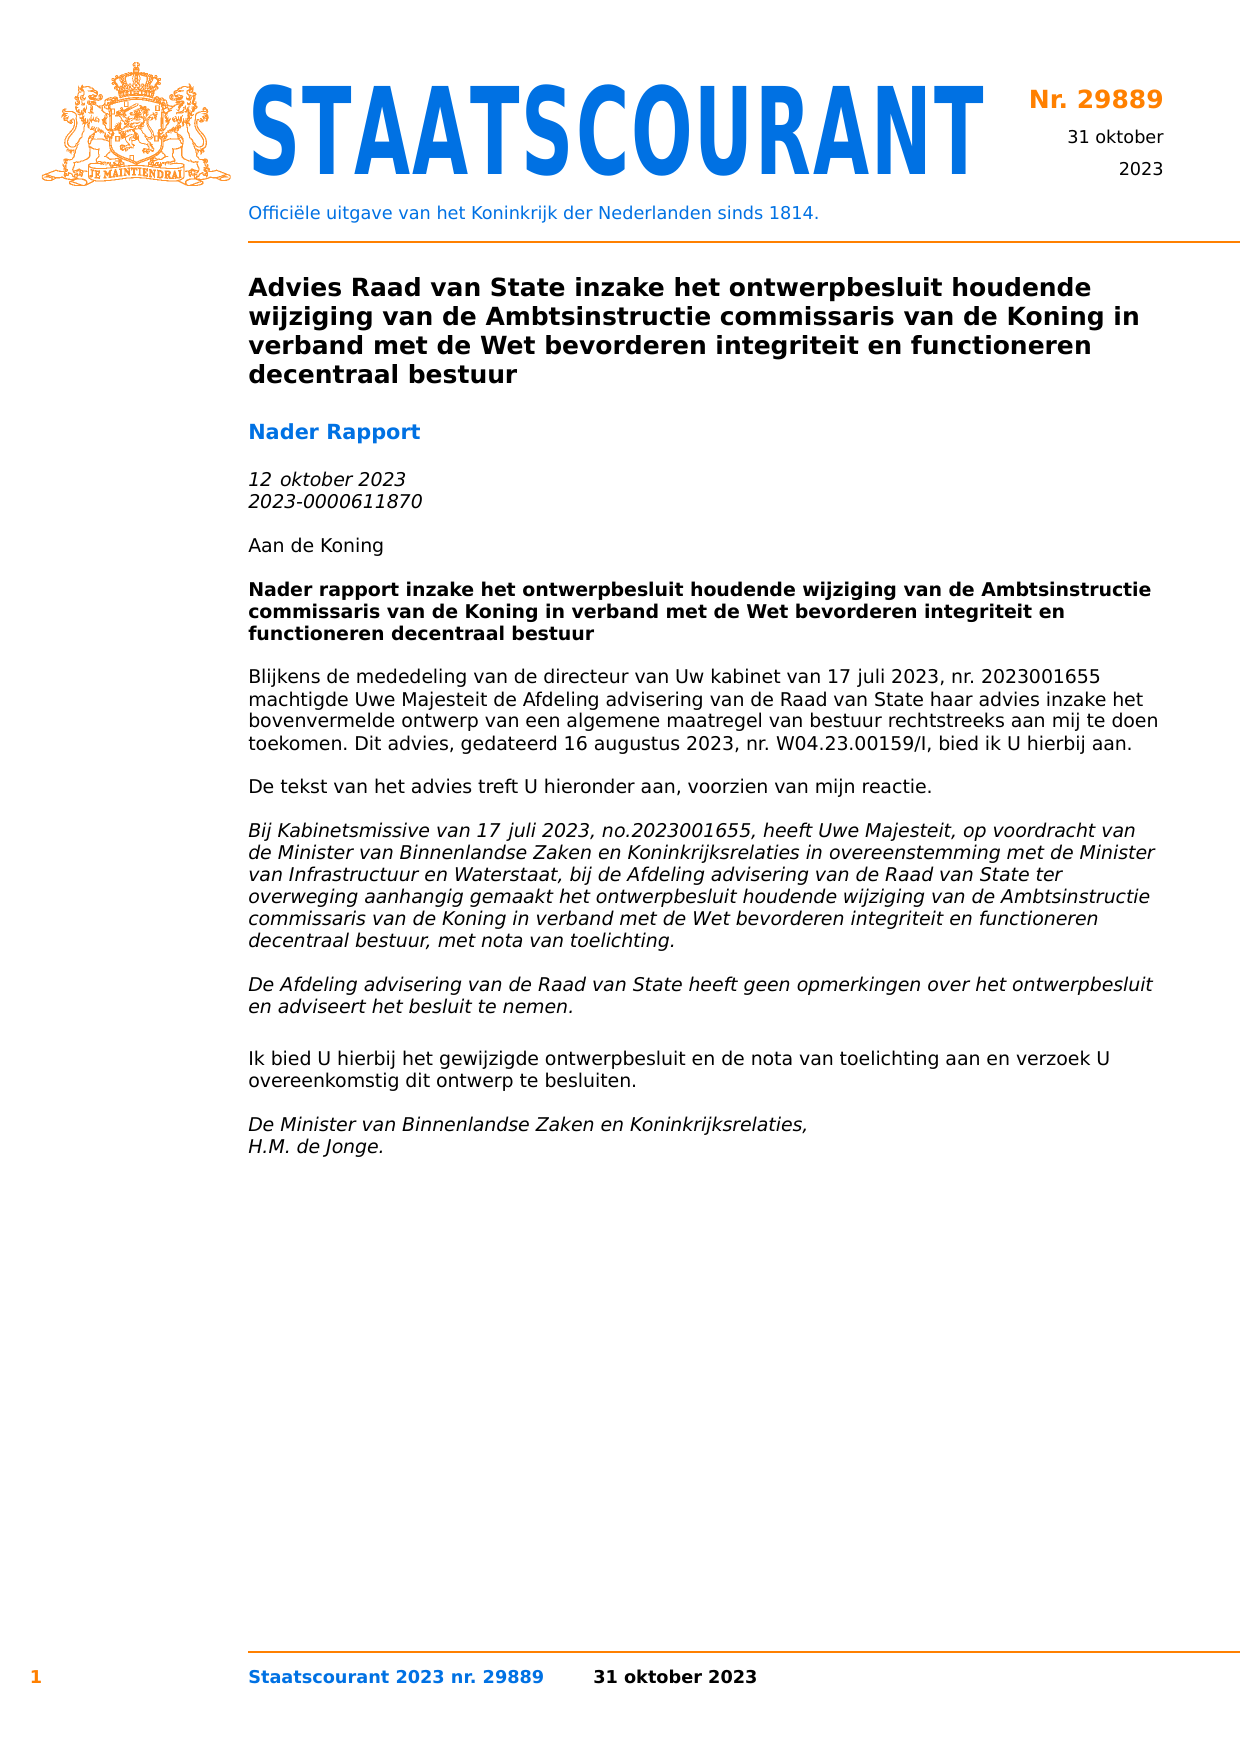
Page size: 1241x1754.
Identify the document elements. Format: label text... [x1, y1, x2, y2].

text Bij Kabinetsmissive van 17 juli 2023, no.2023001655, heeft Uwe Majesteit, op voordracht van de Minister van Binnenlandse Zaken en Koninkrijksrelaties in overeenstemming met de Minister van Infrastructuur en Waterstaat, bij de Afdeling advisering van de Raad van State ter overweging aanhangig gemaakt het ontwerpbesluit houdende wijziging van de Ambtsinstructie commissaris van de Koning in verband met de Wet bevorderen integriteit en functioneren decentraal bestuur, met nota van toelichting. [248, 820, 1163, 952]
text Blijkens de mededeling van de directeur van Uw kabinet van 17 juli 2023, nr. 2023001655 machtigde Uwe Majesteit de Afdeling advisering van de Raad van State haar advies inzake het bovenvermelde ontwerp van een algemene maatregel van bestuur rechtstreeks aan mij te doen toekomen. Dit advies, gedateerd 16 augustus 2023, nr. W04.23.00159/I, bied ik U hierbij aan. [248, 666, 1163, 754]
text De Minister van Binnenlandse Zaken en Koninkrijksrelaties, H.M. de Jonge. [248, 1114, 1163, 1158]
table_header Nr. 29889 [998, 62, 1240, 121]
table_header STAATSCOURANT [248, 62, 998, 203]
table_cell 31 oktober [998, 121, 1240, 153]
text 12 oktober 2023 [248, 469, 1163, 491]
table_header [25, 62, 248, 241]
subtitle Nader Rapport [248, 420, 1163, 444]
text Aan de Koning [248, 535, 1163, 557]
text Ik bied U hierbij het gewijzigde ontwerpbesluit en de nota van toelichting aan en verzoek U overeenkomstig dit ontwerp te besluiten. [248, 1048, 1163, 1092]
subtitle Advies Raad van State inzake het ontwerpbesluit houdende wijziging van de Ambtsinstructie commissaris van de Koning in verband met de Wet bevorderen integriteit en functioneren decentraal bestuur [248, 273, 1163, 390]
text De Afdeling advisering van de Raad van State heeft geen opmerkingen over het ontwerpbesluit en adviseert het besluit te nemen. [248, 974, 1163, 1018]
text Nader rapport inzake het ontwerpbesluit houdende wijziging van de Ambtsinstructie commissaris van de Koning in verband met de Wet bevorderen integriteit en functioneren decentraal bestuur [248, 579, 1163, 644]
text De tekst van het advies treft U hieronder aan, voorzien van mijn reactie. [248, 776, 1163, 798]
picture [41, 62, 231, 186]
table_cell 2023 [998, 153, 1240, 203]
text 2023-0000611870 [248, 491, 1163, 513]
table_cell Officiële uitgave van het Koninkrijk der Nederlanden sinds 1814. [248, 203, 1240, 241]
